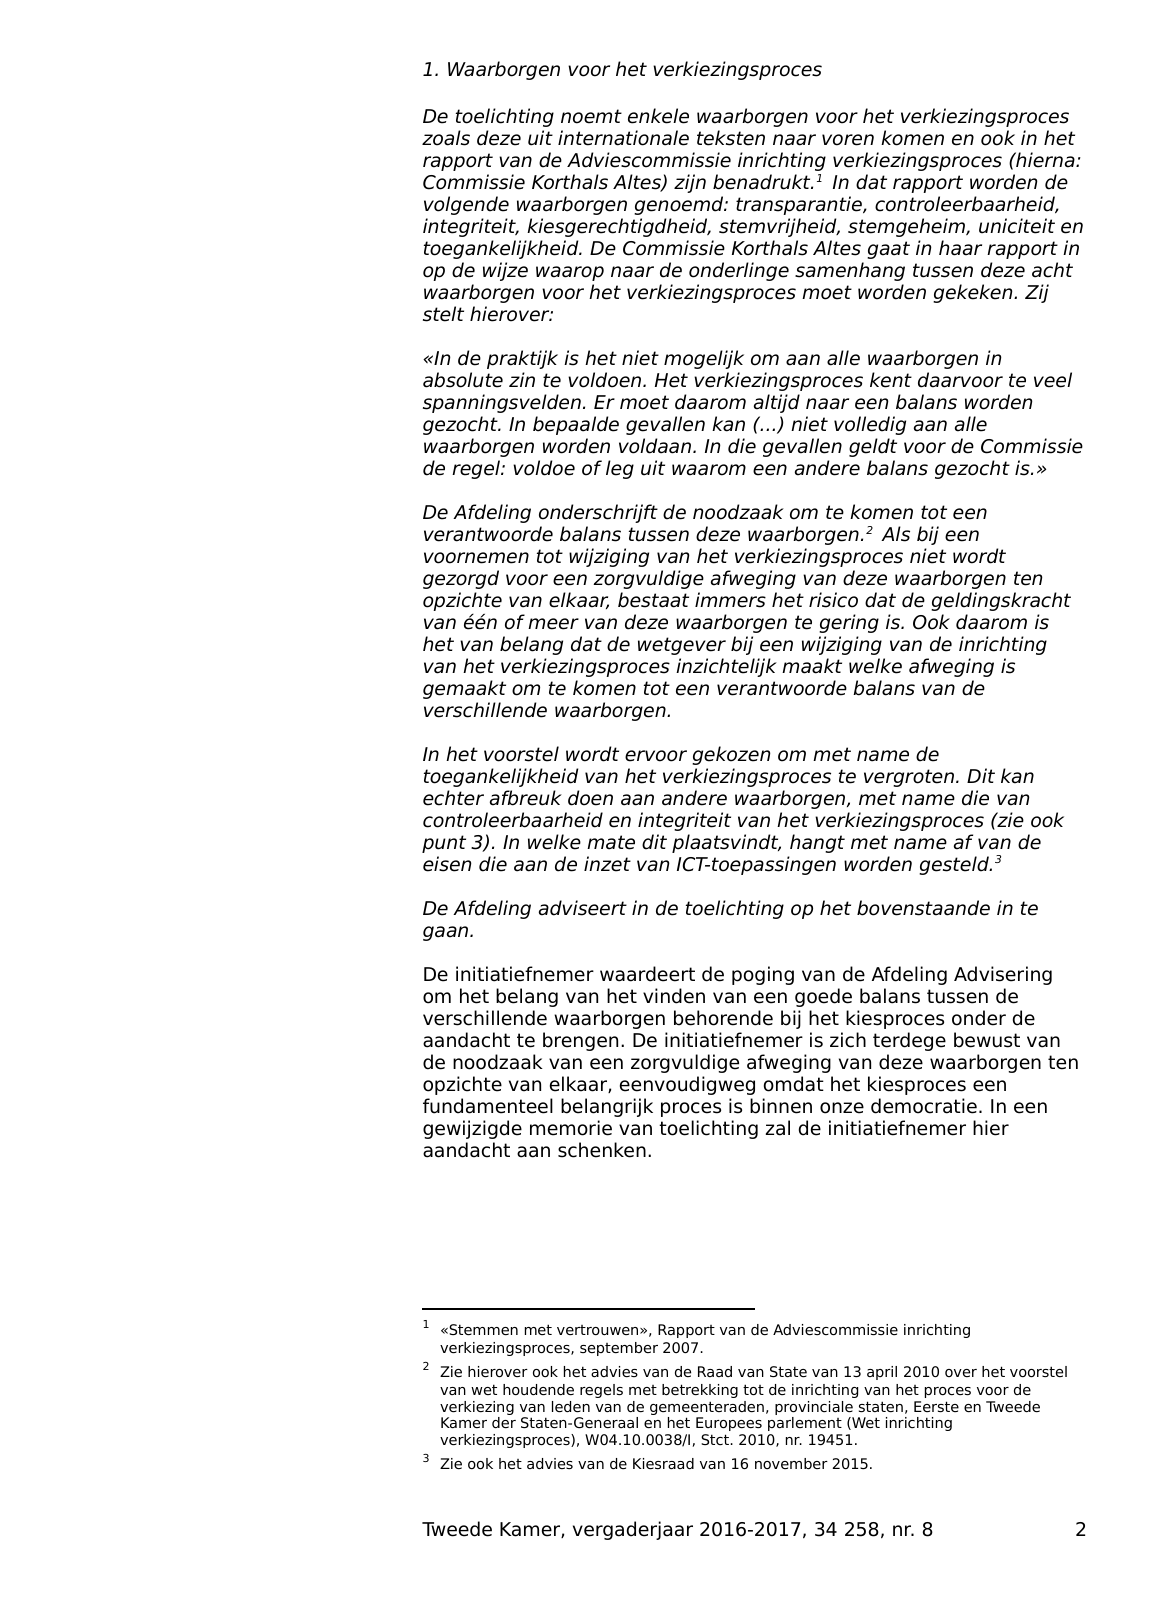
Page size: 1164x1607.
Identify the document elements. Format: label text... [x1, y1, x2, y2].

subtitle 1. Waarborgen voor het verkiezingsproces [422, 59, 1087, 81]
text De toelichting noemt enkele waarborgen voor het verkiezingsproces zoals deze uit internationale teksten naar voren komen en ook in het rapport van de Adviescommissie inrichting verkiezingsproces (hierna: Commissie Korthals Altes) zijn benadrukt. In dat rapport worden de volgende waarborgen genoemd: transparantie, controleerbaarheid, integriteit, kiesgerechtigdheid, stemvrijheid, stemgeheim, uniciteit en toegankelijkheid. De Commissie Korthals Altes gaat in haar rapport in op de wijze waarop naar de onderlinge samenhang tussen deze acht waarborgen voor het verkiezingsproces moet worden gekeken. Zij stelt hierover: [422, 106, 1087, 326]
text Zie hierover ook het advies van de Raad van State van 13 april 2010 over het voorstel van wet houdende regels met betrekking tot de inrichting van het proces voor de verkiezing van leden van de gemeenteraden, provinciale staten, Eerste en Tweede Kamer der Staten-Generaal en het Europees parlement (Wet inrichting verkiezingsproces), W04.10.0038/I, Stct. 2010, nr. 19451. [422, 1360, 1087, 1449]
text «In de praktijk is het niet mogelijk om aan alle waarborgen in absolute zin te voldoen. Het verkiezingsproces kent daarvoor te veel spanningsvelden. Er moet daarom altijd naar een balans worden gezocht. In bepaalde gevallen kan (...) niet volledig aan alle waarborgen worden voldaan. In die gevallen geldt voor de Commissie de regel: voldoe of leg uit waarom een andere balans gezocht is.» [422, 348, 1087, 480]
text «Stemmen met vertrouwen», Rapport van de Adviescommissie inrichting verkiezingsproces, september 2007. [422, 1318, 1087, 1357]
text De initiatiefnemer waardeert de poging van de Afdeling Advisering om het belang van het vinden van een goede balans tussen de verschillende waarborgen behorende bij het kiesproces onder de aandacht te brengen. De initiatiefnemer is zich terdege bewust van de noodzaak van een zorgvuldige afweging van deze waarborgen ten opzichte van elkaar, eenvoudigweg omdat het kiesproces een fundamenteel belangrijk proces is binnen onze democratie. In een gewijzigde memorie van toelichting zal de initiatiefnemer hier aandacht aan schenken. [422, 964, 1087, 1162]
text De Afdeling adviseert in de toelichting op het bovenstaande in te gaan. [422, 898, 1087, 942]
text De Afdeling onderschrijft de noodzaak om te komen tot een verantwoorde balans tussen deze waarborgen. Als bij een voornemen tot wijziging van het verkiezingsproces niet wordt gezorgd voor een zorgvuldige afweging van deze waarborgen ten opzichte van elkaar, bestaat immers het risico dat de geldingskracht van één of meer van deze waarborgen te gering is. Ook daarom is het van belang dat de wetgever bij een wijziging van de inrichting van het verkiezingsproces inzichtelijk maakt welke afweging is gemaakt om te komen tot een verantwoorde balans van de verschillende waarborgen. [422, 502, 1087, 722]
text Zie ook het advies van de Kiesraad van 16 november 2015. [422, 1452, 1087, 1474]
text In het voorstel wordt ervoor gekozen om met name de toegankelijkheid van het verkiezingsproces te vergroten. Dit kan echter afbreuk doen aan andere waarborgen, met name die van controleerbaarheid en integriteit van het verkiezingsproces (zie ook punt 3). In welke mate dit plaatsvindt, hangt met name af van de eisen die aan de inzet van ICT-toepassingen worden gesteld. [422, 744, 1087, 876]
